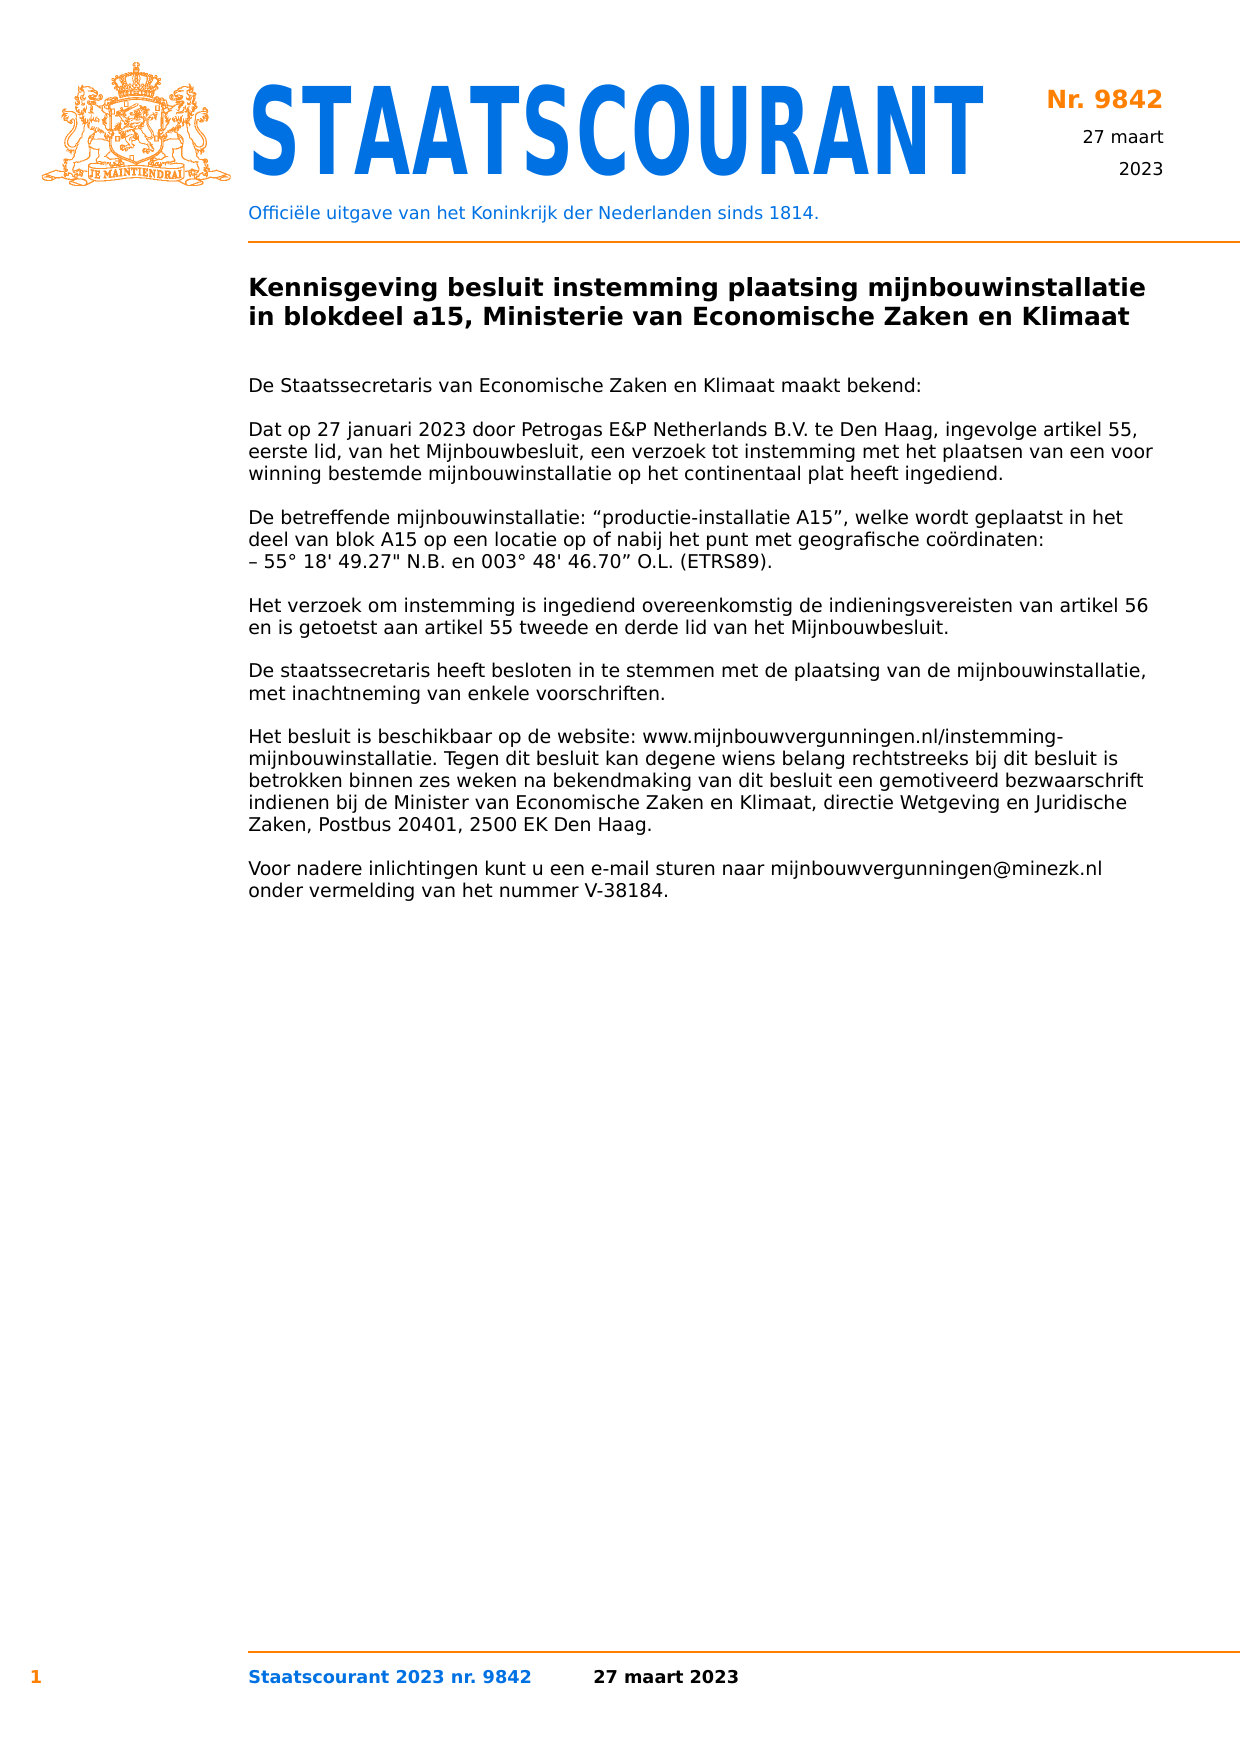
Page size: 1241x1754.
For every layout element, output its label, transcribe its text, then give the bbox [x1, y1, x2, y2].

text De Staatssecretaris van Economische Zaken en Klimaat maakt bekend: [248, 375, 1163, 397]
table_cell 2023 [998, 153, 1240, 203]
picture [41, 62, 231, 186]
text De staatssecretaris heeft besloten in te stemmen met de plaatsing van de mijnbouwinstallatie, met inachtneming van enkele voorschriften. [248, 660, 1163, 704]
table_cell 27 maart [998, 121, 1240, 153]
table_header Nr. 9842 [998, 62, 1240, 121]
table_header [25, 62, 248, 241]
text Het verzoek om instemming is ingediend overeenkomstig de indieningsvereisten van artikel 56 en is getoetst aan artikel 55 tweede en derde lid van het Mijnbouwbesluit. [248, 594, 1163, 638]
text De betreffende mijnbouwinstallatie: “productie-installatie A15”, welke wordt geplaatst in het deel van blok A15 op een locatie op of nabij het punt met geografische coördinaten: [248, 507, 1163, 551]
text – 55° 18' 49.27" N.B. en 003° 48' 46.70” O.L. (ETRS89). [248, 551, 1163, 573]
text Voor nadere inlichtingen kunt u een e-mail sturen naar mijnbouwvergunningen@minezk.nl onder vermelding van het nummer V-38184. [248, 858, 1163, 902]
table_header STAATSCOURANT [248, 62, 998, 203]
table_cell Officiële uitgave van het Koninkrijk der Nederlanden sinds 1814. [248, 203, 1240, 241]
subtitle Kennisgeving besluit instemming plaatsing mijnbouwinstallatie in blokdeel a15, Ministerie van Economische Zaken en Klimaat [248, 273, 1163, 331]
text Het besluit is beschikbaar op de website: www.mijnbouwvergunningen.nl/instemming-mijnbouwinstallatie. Tegen dit besluit kan degene wiens belang rechtstreeks bij dit besluit is betrokken binnen zes weken na bekendmaking van dit besluit een gemotiveerd bezwaarschrift indienen bij de Minister van Economische Zaken en Klimaat, directie Wetgeving en Juridische Zaken, Postbus 20401, 2500 EK Den Haag. [248, 726, 1163, 836]
text Dat op 27 januari 2023 door Petrogas E&P Netherlands B.V. te Den Haag, ingevolge artikel 55, eerste lid, van het Mijnbouwbesluit, een verzoek tot instemming met het plaatsen van een voor winning bestemde mijnbouwinstallatie op het continentaal plat heeft ingediend. [248, 419, 1163, 485]
